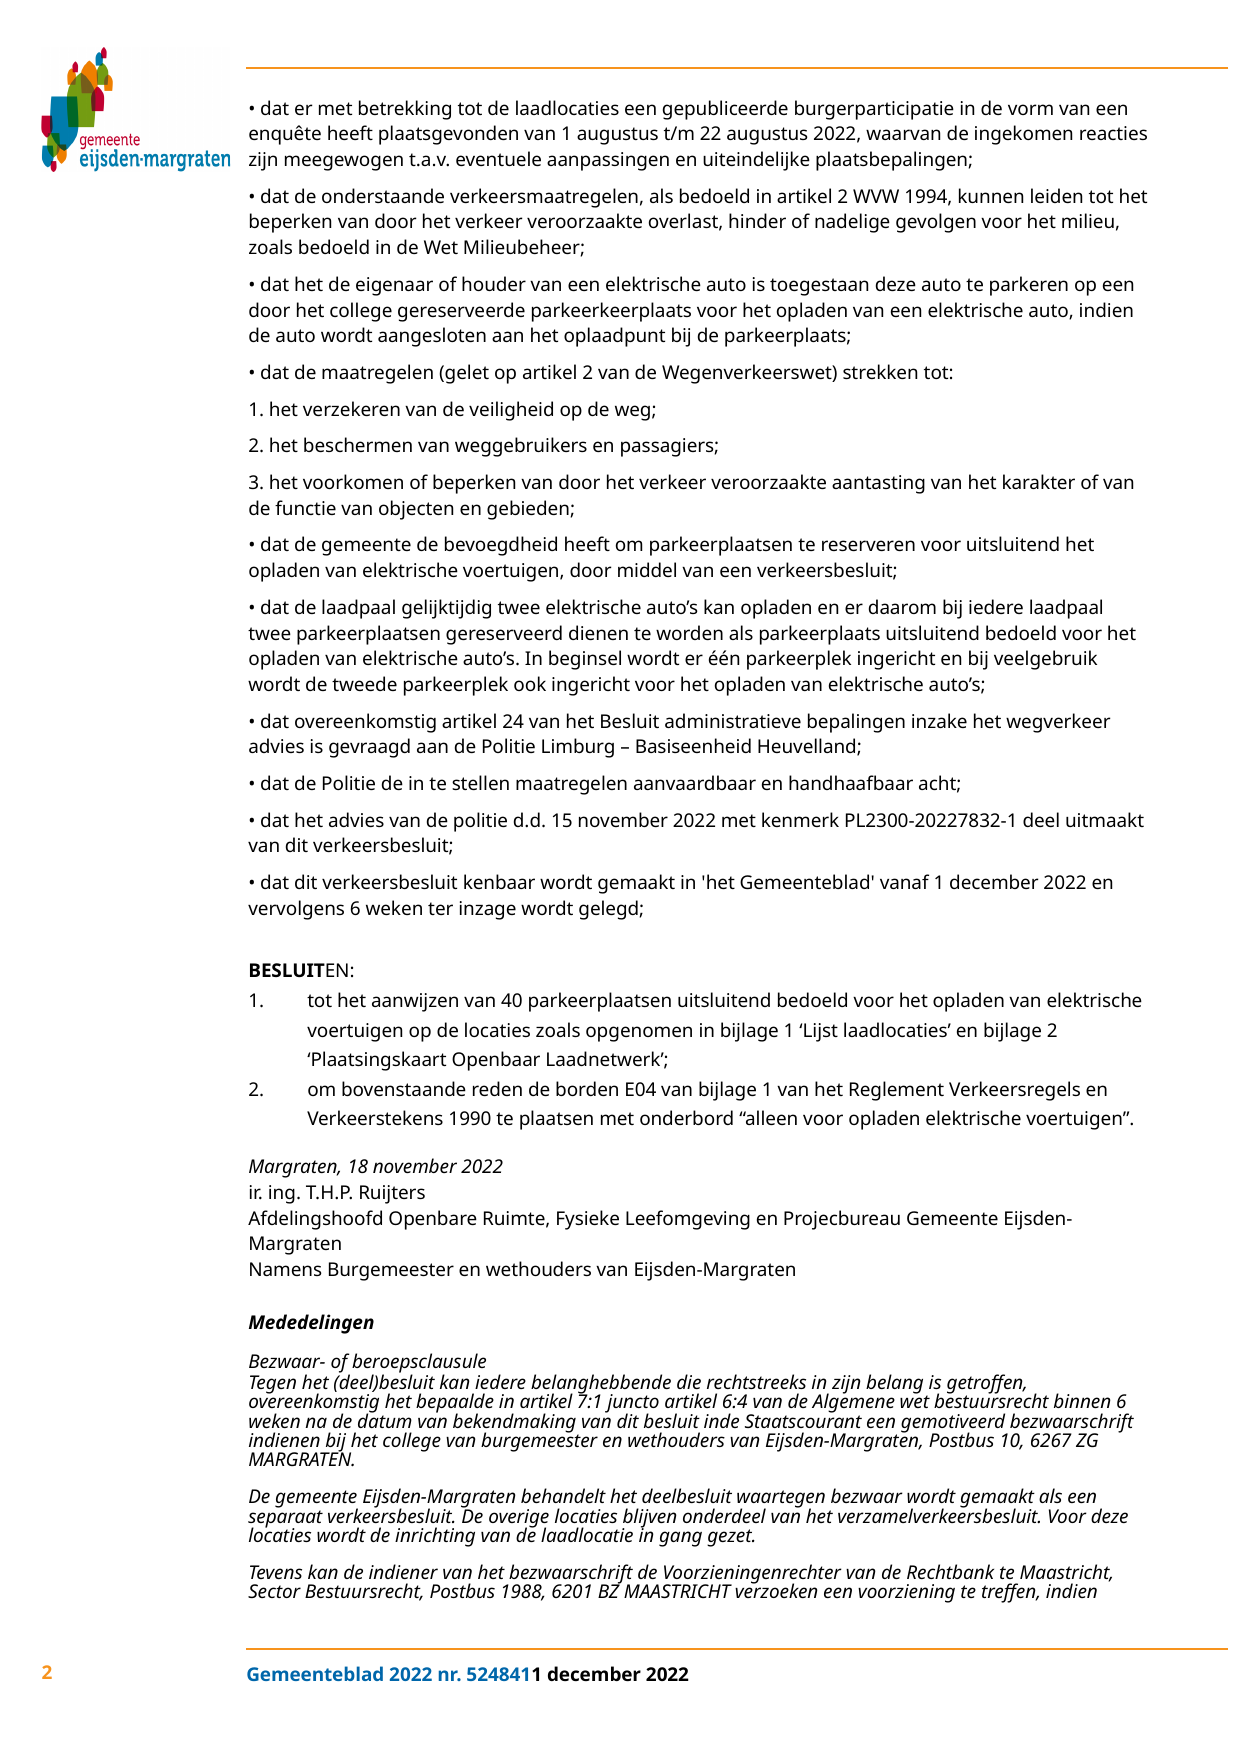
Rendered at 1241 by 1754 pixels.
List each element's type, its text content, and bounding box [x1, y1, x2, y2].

text • dat de Politie de in te stellen maatregelen aanvaardbaar en handhaafbaar acht; [248, 770, 1152, 796]
text • dat overeenkomstig artikel 24 van het Besluit administratieve bepalingen inzake het wegverkeer advies is gevraagd aan de Politie Limburg – Basiseenheid Heuvelland; [248, 708, 1152, 759]
text Bezwaar- of beroepsclausule [248, 1348, 1152, 1374]
text 2. het beschermen van weggebruikers en passagiers; [248, 432, 1152, 458]
text Margraten, 18 november 2022 [248, 1153, 1152, 1179]
list om bovenstaande reden de borden E04 van bijlage 1 van het Reglement Verkeersregels en Verkeerstekens 1990 te plaatsen met onderbord “alleen voor opladen elektrische voertuigen”. [248, 1076, 1152, 1131]
text 1. het verzekeren van de veiligheid op de weg; [248, 396, 1152, 422]
text BESLUITEN: [248, 958, 1152, 983]
list tot het aanwijzen van 40 parkeerplaatsen uitsluitend bedoeld voor het opladen van elektrische voertuigen op de locaties zoals opgenomen in bijlage 1 ‘Lijst laadlocaties’ en bijlage 2 ‘Plaatsingskaart Openbaar Laadnetwerk’; [248, 987, 1152, 1072]
text Mededelingen [248, 1309, 1152, 1335]
text • dat dit verkeersbesluit kenbaar wordt gemaakt in 'het Gemeenteblad' vanaf 1 december 2022 en vervolgens 6 weken ter inzage wordt gelegd; [248, 869, 1152, 921]
text • dat de maatregelen (gelet op artikel 2 van de Wegenverkeerswet) strekken tot: [248, 359, 1152, 385]
text • dat de laadpaal gelijktijdig twee elektrische auto’s kan opladen en er daarom bij iedere laadpaal twee parkeerplaatsen gereserveerd dienen te worden als parkeerplaats uitsluitend bedoeld voor het opladen van elektrische auto’s. In beginsel wordt er één parkeerplek ingericht en bij veelgebruik wordt de tweede parkeerplek ook ingericht voor het opladen van elektrische auto’s; [248, 594, 1152, 697]
picture [41, 47, 231, 172]
text • dat het advies van de politie d.d. 15 november 2022 met kenmerk PL2300-20227832-1 deel uitmaakt van dit verkeersbesluit; [248, 807, 1152, 858]
text 3. het voorkomen of beperken van door het verkeer veroorzaakte aantasting van het karakter of van de functie van objecten en gebieden; [248, 469, 1152, 521]
text • dat de gemeente de bevoegdheid heeft om parkeerplaatsen te reserveren voor uitsluitend het opladen van elektrische voertuigen, door middel van een verkeersbesluit; [248, 532, 1152, 583]
text Afdelingshoofd Openbare Ruimte, Fysieke Leefomgeving en Projecbureau Gemeente Eijsden-Margraten [248, 1205, 1152, 1256]
text • dat er met betrekking tot de laadlocaties een gepubliceerde burgerparticipatie in de vorm van een enquête heeft plaatsgevonden van 1 augustus t/m 22 augustus 2022, waarvan de ingekomen reacties zijn meegewogen t.a.v. eventuele aanpassingen en uiteindelijke plaatsbepalingen; [248, 95, 1152, 172]
text • dat het de eigenaar of houder van een elektrische auto is toegestaan deze auto te parkeren op een door het college gereserveerde parkeerkeerplaats voor het opladen van een elektrische auto, indien de auto wordt aangesloten aan het oplaadpunt bij de parkeerplaats; [248, 271, 1152, 348]
text ir. ing. T.H.P. Ruijters [248, 1179, 1152, 1205]
text Tevens kan de indiener van het bezwaarschrift de Voorzieningenrechter van de Rechtbank te Maastricht, Sector Bestuursrecht, Postbus 1988, 6201 BZ MAASTRICHT verzoeken een voorziening te treffen, indien [248, 1564, 1152, 1602]
text Namens Burgemeester en wethouders van Eijsden-Margraten [248, 1256, 1152, 1282]
text • dat de onderstaande verkeersmaatregelen, als bedoeld in artikel 2 WVW 1994, kunnen leiden tot het beperken van door het verkeer veroorzaakte overlast, hinder of nadelige gevolgen voor het milieu, zoals bedoeld in de Wet Milieubeheer; [248, 183, 1152, 260]
text De gemeente Eijsden-Margraten behandelt het deelbesluit waartegen bezwaar wordt gemaakt als een separaat verkeersbesluit. De overige locaties blijven onderdeel van het verzamelverkeersbesluit. Voor deze locaties wordt de inrichting van de laadlocatie in gang gezet. [248, 1488, 1152, 1546]
text Tegen het (deel)besluit kan iedere belanghebbende die rechtstreeks in zijn belang is getroffen, overeenkomstig het bepaalde in artikel 7:1 juncto artikel 6:4 van de Algemene wet bestuursrecht binnen 6 weken na de datum van bekendmaking van dit besluit inde Staatscourant een gemotiveerd bezwaarschrift indienen bij het college van burgemeester en wethouders van Eijsden-Margraten, Postbus 10, 6267 ZG MARGRATEN. [248, 1374, 1152, 1471]
